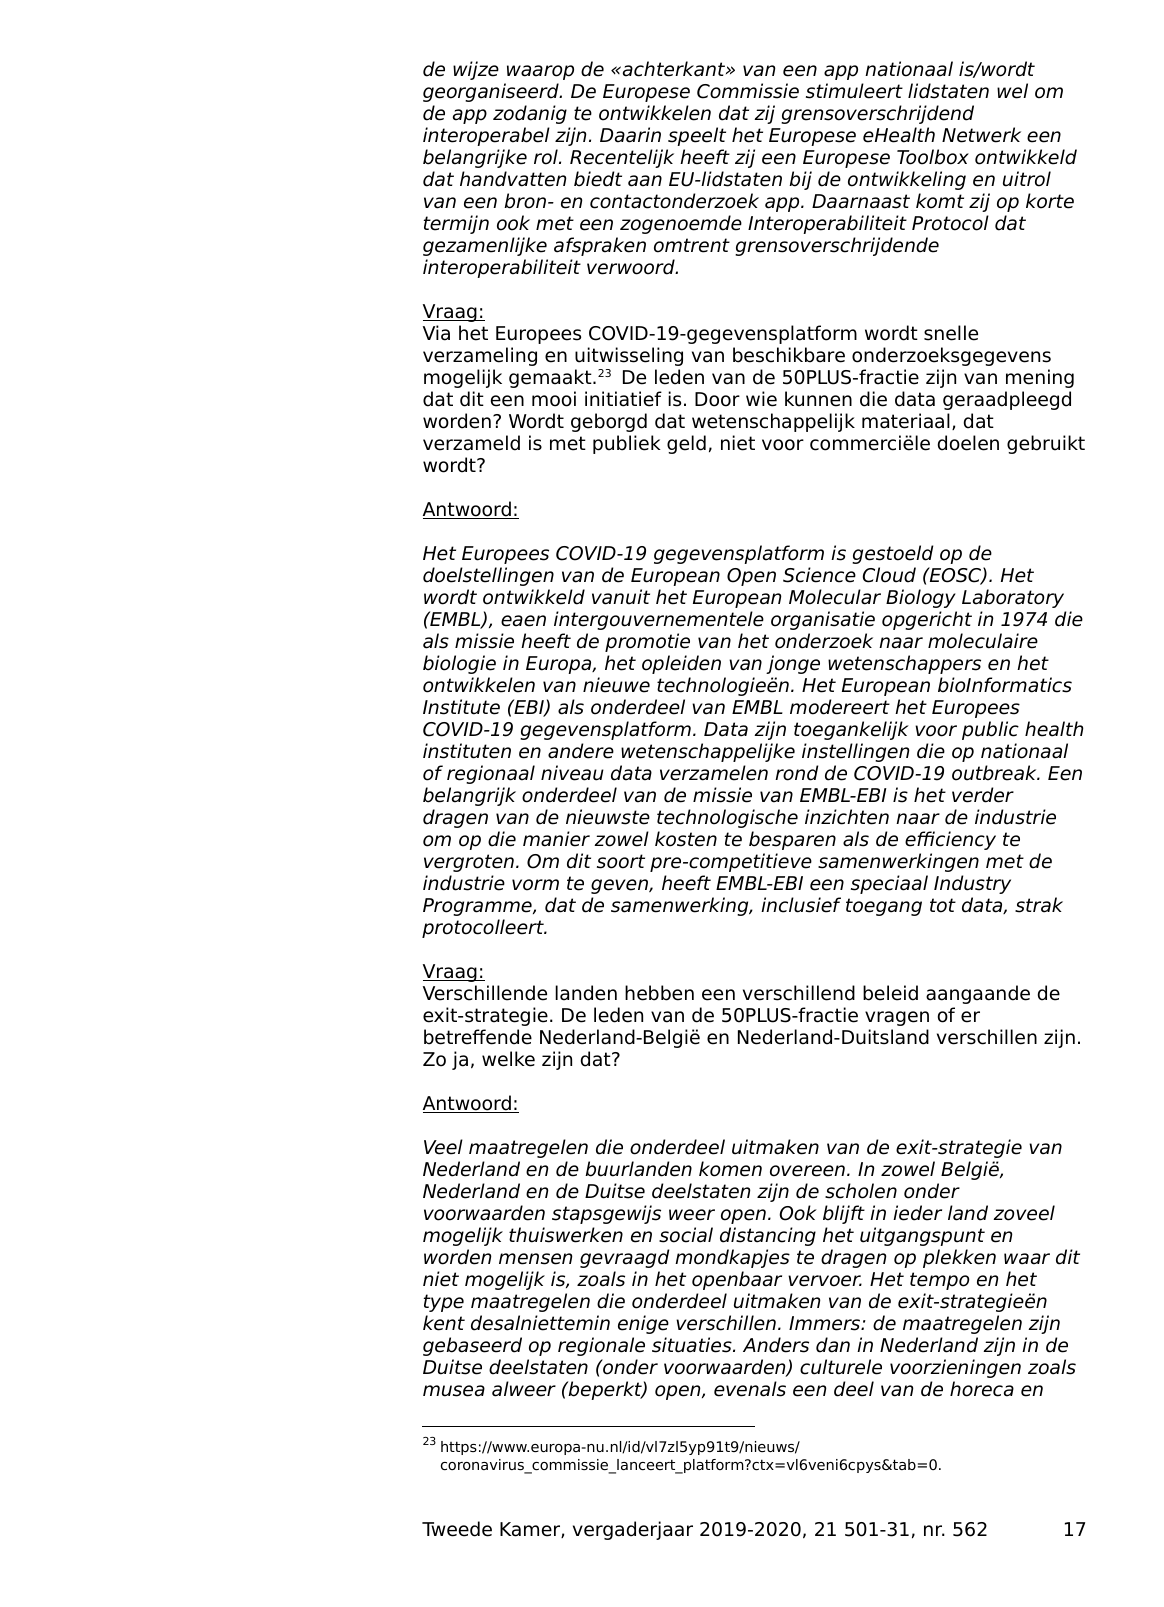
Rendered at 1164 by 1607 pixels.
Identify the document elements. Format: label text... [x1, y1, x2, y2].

text https://www.europa-nu.nl/id/vl7zl5yp91t9/nieuws/coronavirus_commissie_lanceert_platform?ctx=vl6veni6cpys&tab=0. [422, 1435, 1087, 1474]
text Veel maatregelen die onderdeel uitmaken van de exit-strategie van Nederland en de buurlanden komen overeen. In zowel België, Nederland en de Duitse deelstaten zijn de scholen onder voorwaarden stapsgewijs weer open. Ook blijft in ieder land zoveel mogelijk thuiswerken en social distancing het uitgangspunt en worden mensen gevraagd mondkapjes te dragen op plekken waar dit niet mogelijk is, zoals in het openbaar vervoer. Het tempo en het type maatregelen die onderdeel uitmaken van de exit-strategieën kent desalniettemin enige verschillen. Immers: de maatregelen zijn gebaseerd op regionale situaties. Anders dan in Nederland zijn in de Duitse deelstaten (onder voorwaarden) culturele voorzieningen zoals musea alweer (beperkt) open, evenals een deel van de horeca en [422, 1137, 1087, 1401]
subtitle Vraag: [422, 301, 1087, 323]
text Via het Europees COVID-19-gegevensplatform wordt snelle verzameling en uitwisseling van beschikbare onderzoeksgegevens mogelijk gemaakt. De leden van de 50PLUS-fractie zijn van mening dat dit een mooi initiatief is. Door wie kunnen die data geraadpleegd worden? Wordt geborgd dat wetenschappelijk materiaal, dat verzameld is met publiek geld, niet voor commerciële doelen gebruikt wordt? [422, 323, 1087, 477]
text Verschillende landen hebben een verschillend beleid aangaande de exit-strategie. De leden van de 50PLUS-fractie vragen of er betreffende Nederland-België en Nederland-Duitsland verschillen zijn. Zo ja, welke zijn dat? [422, 983, 1087, 1071]
subtitle Antwoord: [422, 1093, 1087, 1115]
text Het Europees COVID-19 gegevensplatform is gestoeld op de doelstellingen van de European Open Science Cloud (EOSC). Het wordt ontwikkeld vanuit het European Molecular Biology Laboratory (EMBL), eaen intergouvernementele organisatie opgericht in 1974 die als missie heeft de promotie van het onderzoek naar moleculaire biologie in Europa, het opleiden van jonge wetenschappers en het ontwikkelen van nieuwe technologieën. Het European bioInformatics Institute (EBI) als onderdeel van EMBL modereert het Europees COVID-19 gegevensplatform. Data zijn toegankelijk voor public health instituten en andere wetenschappelijke instellingen die op nationaal of regionaal niveau data verzamelen rond de COVID-19 outbreak. Een belangrijk onderdeel van de missie van EMBL-EBI is het verder dragen van de nieuwste technologische inzichten naar de industrie om op die manier zowel kosten te besparen als de efficiency te vergroten. Om dit soort pre-competitieve samenwerkingen met de industrie vorm te geven, heeft EMBL-EBI een speciaal Industry Programme, dat de samenwerking, inclusief toegang tot data, strak protocolleert. [422, 543, 1087, 939]
text de wijze waarop de «achterkant» van een app nationaal is/wordt georganiseerd. De Europese Commissie stimuleert lidstaten wel om de app zodanig te ontwikkelen dat zij grensoverschrijdend interoperabel zijn. Daarin speelt het Europese eHealth Netwerk een belangrijke rol. Recentelijk heeft zij een Europese Toolbox ontwikkeld dat handvatten biedt aan EU-lidstaten bij de ontwikkeling en uitrol van een bron- en contactonderzoek app. Daarnaast komt zij op korte termijn ook met een zogenoemde Interoperabiliteit Protocol dat gezamenlijke afspraken omtrent grensoverschrijdende interoperabiliteit verwoord. [422, 59, 1087, 279]
subtitle Vraag: [422, 961, 1087, 983]
subtitle Antwoord: [422, 499, 1087, 521]
